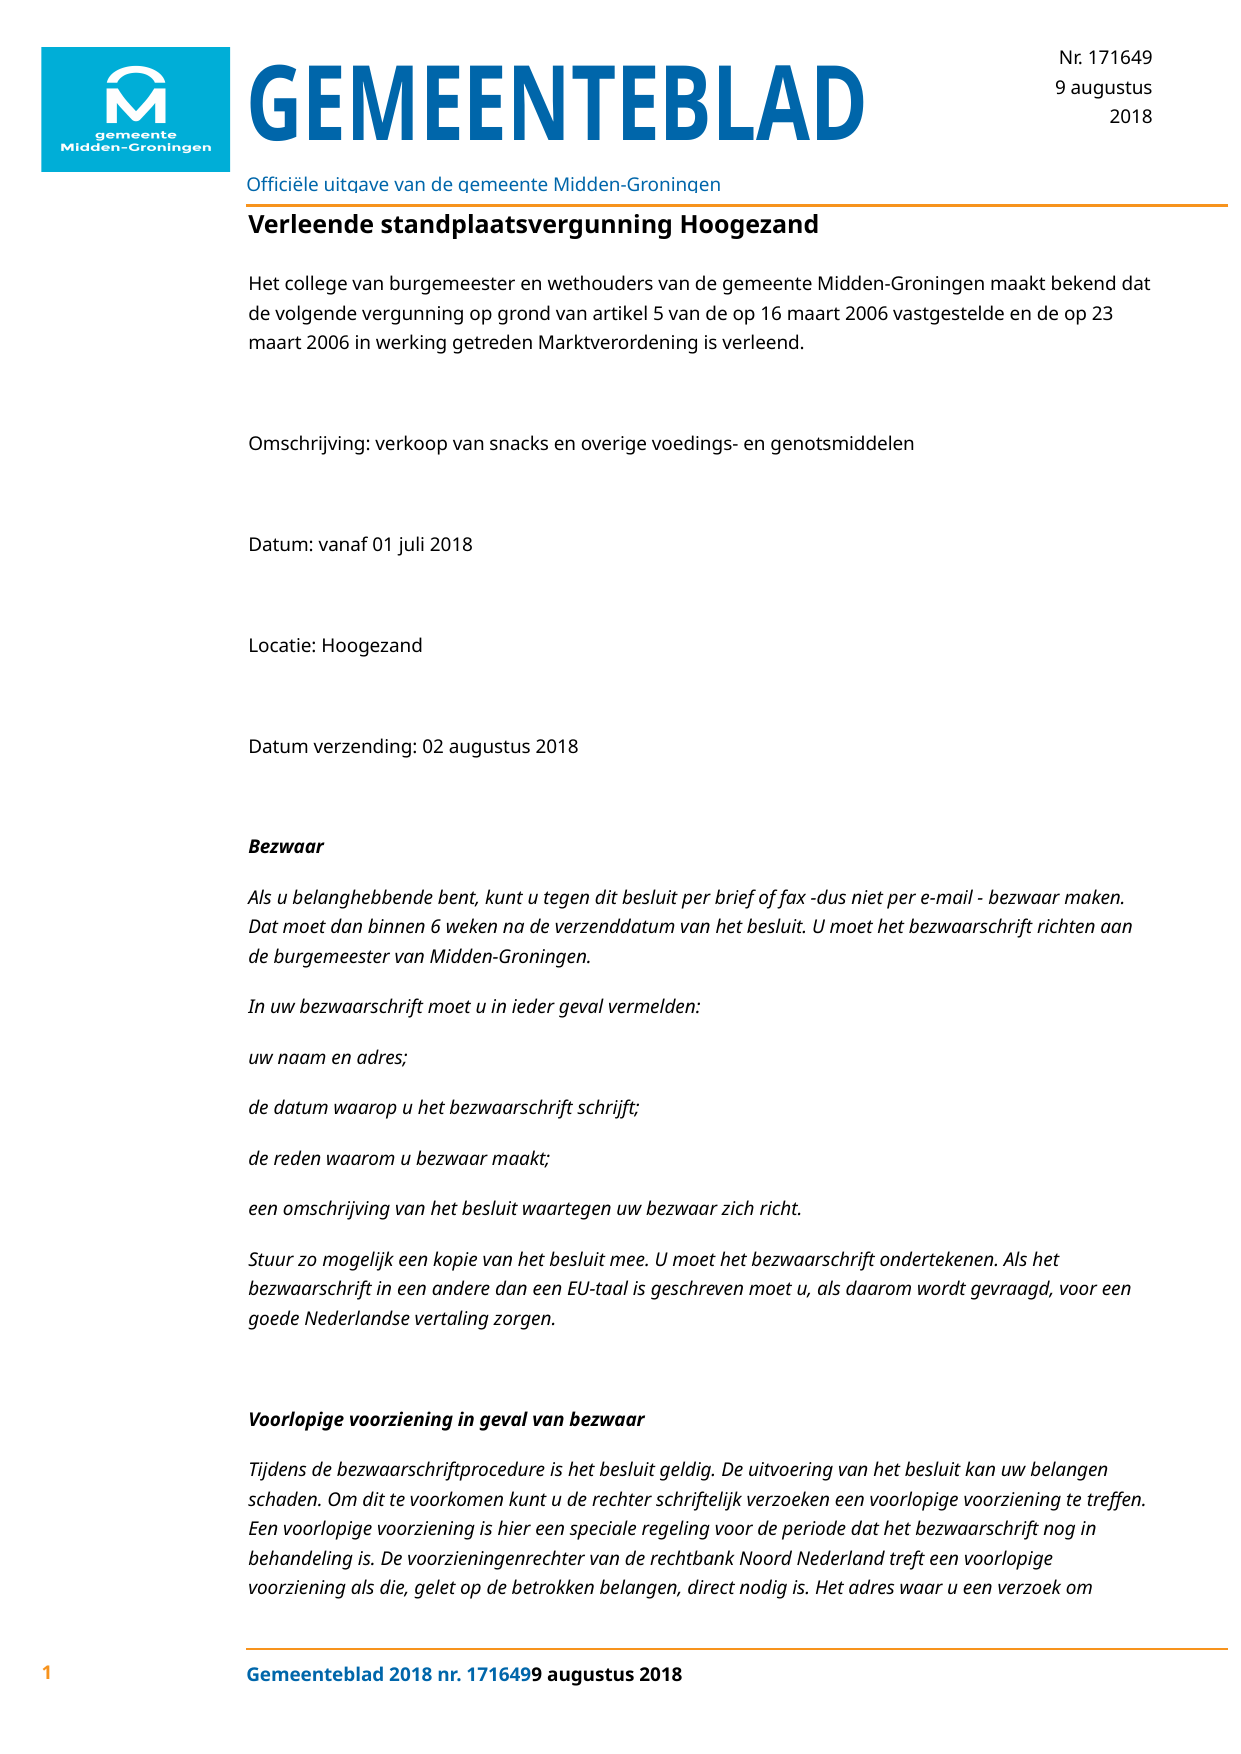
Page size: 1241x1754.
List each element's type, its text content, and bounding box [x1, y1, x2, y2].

text Het college van burgemeester en wethouders van de gemeente Midden-Groningen maakt bekend dat de volgende vergunning op grond van artikel 5 van de op 16 maart 2006 vastgestelde en de op 23 maart 2006 in werking getreden Marktverordening is verleend. [248, 270, 1152, 355]
text Tijdens de bezwaarschriftprocedure is het besluit geldig. De uitvoering van het besluit kan uw belangen schaden. Om dit te voorkomen kunt u de rechter schriftelijk verzoeken een voorlopige voorziening te treffen. Een voorlopige voorziening is hier een speciale regeling voor de periode dat het bezwaarschrift nog in behandeling is. De voorzieningenrechter van de rechtbank Noord Nederland treft een voorlopige voorziening als die, gelet op de betrokken belangen, direct nodig is. Het adres waar u een verzoek om [248, 1456, 1152, 1600]
picture [108, 66, 164, 82]
text de datum waarop u het bezwaarschrift schrijft; [248, 1094, 1152, 1120]
text een omschrijving van het besluit waartegen uw bezwaar zich richt. [248, 1195, 1152, 1221]
text Locatie: Hoogezand [248, 632, 1152, 658]
text Als u belanghebbende bent, kunt u tegen dit besluit per brief of fax -dus niet per e-mail - bezwaar maken. Dat moet dan binnen 6 weken na de verzenddatum van het besluit. U moet het bezwaarschrift richten aan de burgemeester van Midden-Groningen. [248, 884, 1152, 969]
text Voorlopige voorziening in geval van bezwaar [248, 1406, 1152, 1431]
text Bezwaar [248, 834, 1152, 859]
text Verleende standplaatsvergunning Hoogezand [248, 207, 1152, 241]
text de reden waarom u bezwaar maakt; [248, 1145, 1152, 1171]
text Datum verzending: 02 augustus 2018 [248, 733, 1152, 758]
text In uw bezwaarschrift moet u in ieder geval vermelden: [248, 994, 1152, 1019]
text Stuur zo mogelijk een kopie van het besluit mee. U moet het bezwaarschrift ondertekenen. Als het bezwaarschrift in een andere dan een EU-taal is geschreven moet u, als daarom wordt gevraagd, voor een goede Nederlandse vertaling zorgen. [248, 1246, 1152, 1331]
picture [184, 146, 190, 153]
text uw naam en adres; [248, 1044, 1152, 1070]
text Omschrijving: verkoop van snacks en overige voedings- en genotsmiddelen [248, 430, 1152, 456]
picture [107, 89, 165, 122]
text Datum: vanaf 01 juli 2018 [248, 531, 1152, 557]
